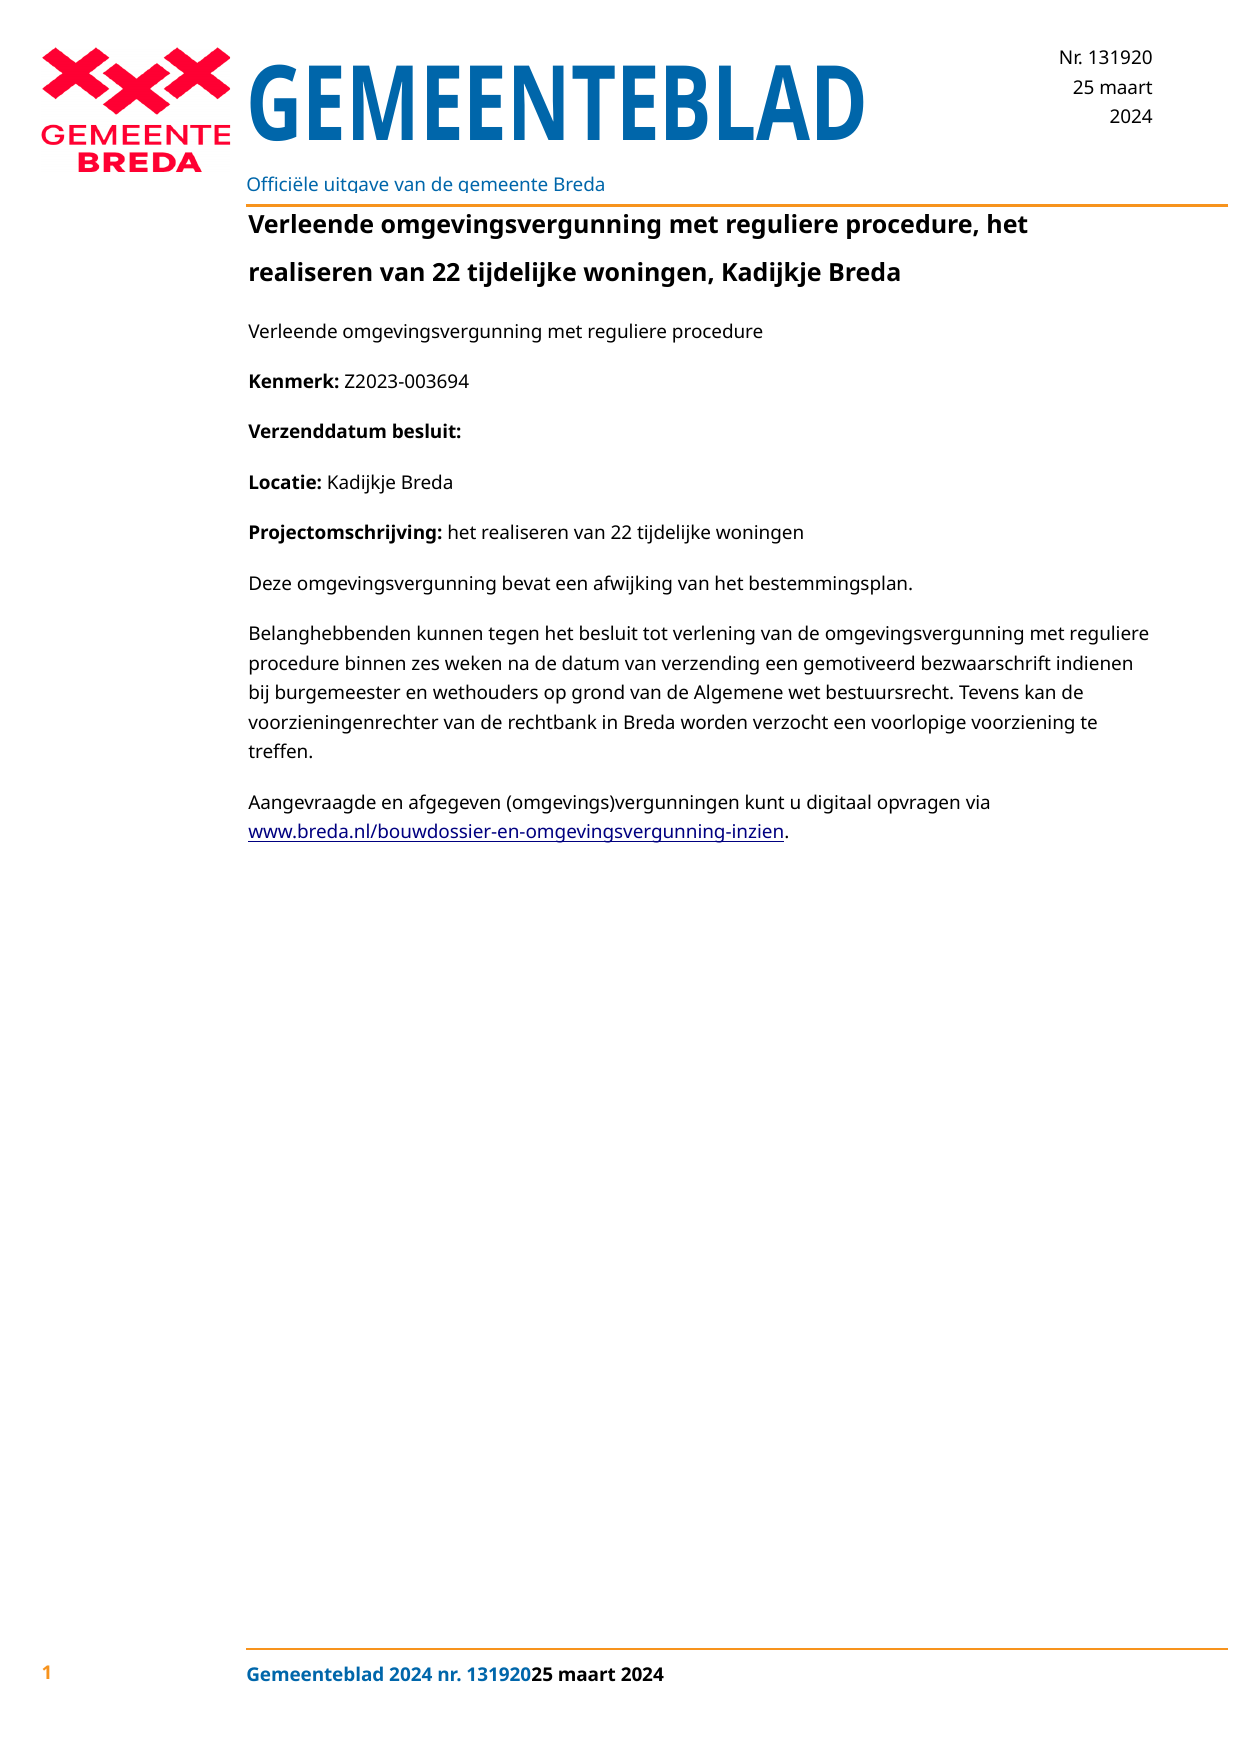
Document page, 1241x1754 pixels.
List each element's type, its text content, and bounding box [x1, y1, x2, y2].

text Deze omgevingsvergunning bevat een afwijking van het bestemmingsplan. [248, 570, 1152, 596]
text Projectomschrijving: het realiseren van 22 tijdelijke woningen [248, 519, 1152, 545]
picture [41, 47, 231, 172]
text Locatie: Kadijkje Breda [248, 469, 1152, 495]
text Belanghebbenden kunnen tegen het besluit tot verlening van de omgevingsvergunning met reguliere procedure binnen zes weken na de datum van verzending een gemotiveerd bezwaarschrift indienen bij burgemeester en wethouders op grond van de Algemene wet bestuursrecht. Tevens kan de voorzieningenrechter van de rechtbank in Breda worden verzocht een voorlopige voorziening te treffen. [248, 620, 1152, 764]
text Kenmerk: Z2023-003694 [248, 368, 1152, 394]
text Verzenddatum besluit: [248, 419, 1152, 444]
text Verleende omgevingsvergunning met reguliere procedure, het realiseren van 22 tijdelijke woningen, Kadijkje Breda [248, 207, 1152, 288]
text Verleende omgevingsvergunning met reguliere procedure [248, 318, 1152, 344]
text Aangevraagde en afgegeven (omgevings)vergunningen kunt u digitaal opvragen via www.breda.nl/bouwdossier-en-omgevingsvergunning-inzien. [248, 789, 1152, 844]
